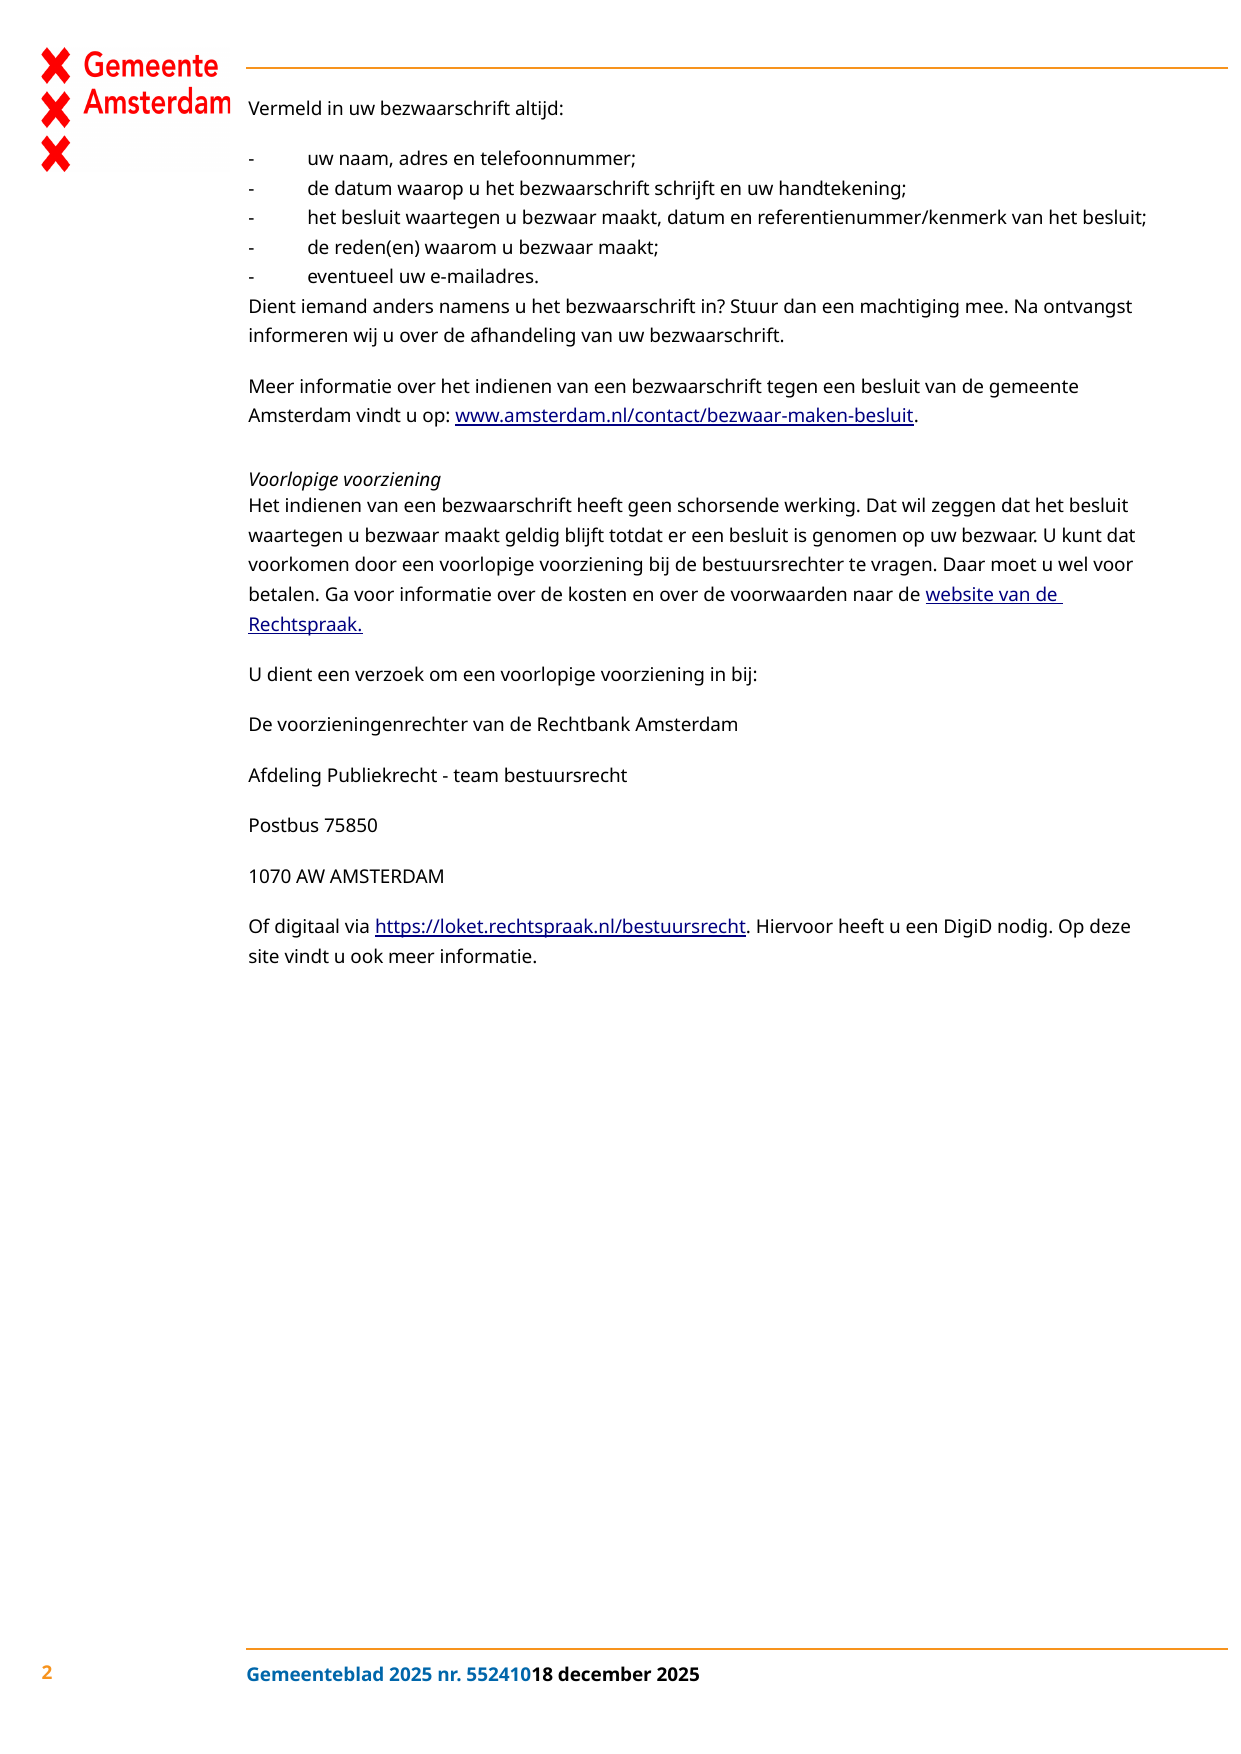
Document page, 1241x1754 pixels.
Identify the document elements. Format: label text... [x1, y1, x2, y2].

list de datum waarop u het bezwaarschrift schrijft en uw handtekening; [248, 175, 1152, 201]
text Afdeling Publiekrecht - team bestuursrecht [248, 762, 1152, 788]
text 1070 AW AMSTERDAM [248, 863, 1152, 888]
text Dient iemand anders namens u het bezwaarschrift in? Stuur dan een machtiging mee. Na ontvangst informeren wij u over de afhandeling van uw bezwaarschrift. [248, 293, 1152, 348]
text U dient een verzoek om een voorlopige voorziening in bij: [248, 661, 1152, 687]
text Meer informatie over het indienen van een bezwaarschrift tegen een besluit van de gemeente Amsterdam vindt u op: www.amsterdam.nl/contact/bezwaar-maken-besluit. [248, 373, 1152, 428]
text Of digitaal via https://loket.rechtspraak.nl/bestuursrecht. Hiervoor heeft u een DigiD nodig. Op deze site vindt u ook meer informatie. [248, 913, 1152, 968]
text Vermeld in uw bezwaarschrift altijd: [248, 95, 1152, 121]
list de reden(en) waarom u bezwaar maakt; [248, 234, 1152, 260]
picture [41, 47, 231, 172]
text De voorzieningenrechter van de Rechtbank Amsterdam [248, 712, 1152, 737]
list het besluit waartegen u bezwaar maakt, datum en referentienummer/kenmerk van het besluit; [248, 204, 1152, 230]
list eventueel uw e-mailadres. [248, 263, 1152, 289]
list uw naam, adres en telefoonnummer; [248, 145, 1152, 171]
text Het indienen van een bezwaarschrift heeft geen schorsende werking. Dat wil zeggen dat het besluit waartegen u bezwaar maakt geldig blijft totdat er een besluit is genomen op uw bezwaar. U kunt dat voorkomen door een voorlopige voorziening bij de bestuursrechter te vragen. Daar moet u wel voor betalen. Ga voor informatie over de kosten en over de voorwaarden naar de website van de Rechtspraak. [248, 492, 1152, 636]
text Postbus 75850 [248, 812, 1152, 838]
text Voorlopige voorziening [248, 467, 1152, 492]
